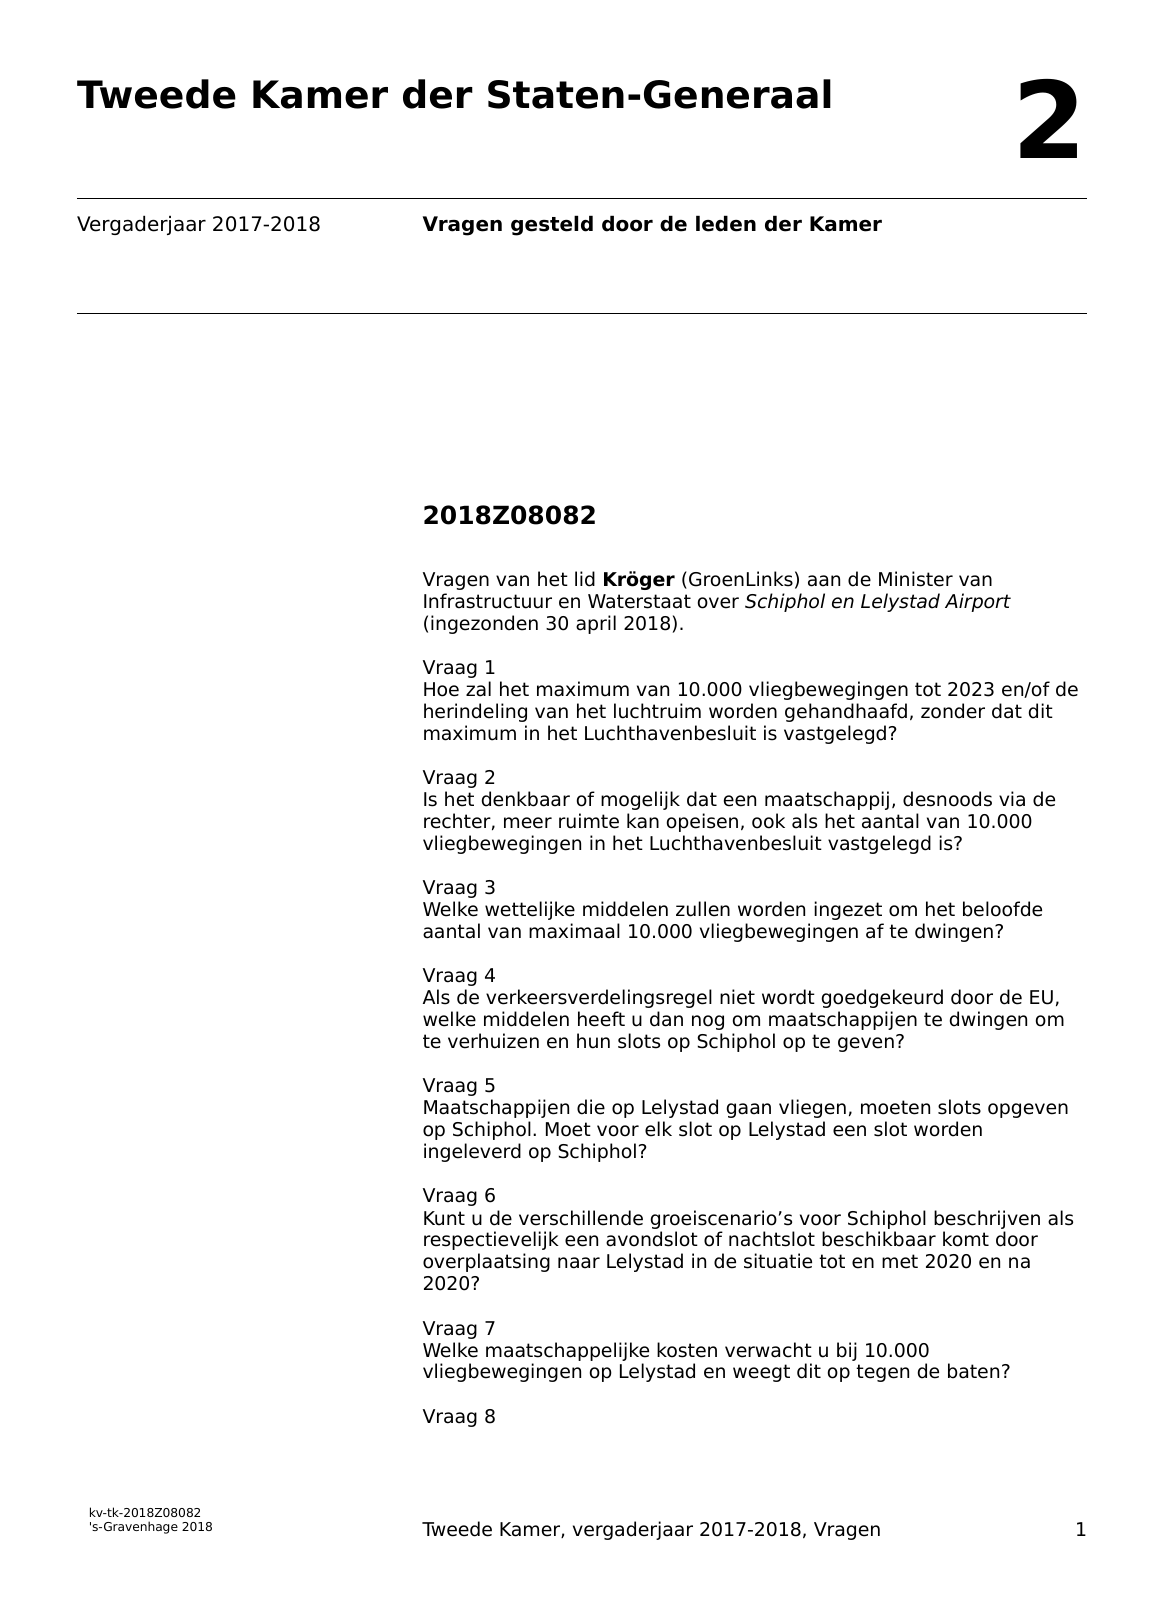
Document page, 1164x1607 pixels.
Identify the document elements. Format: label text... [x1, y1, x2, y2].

text 's-Gravenhage 2018 [88, 1520, 323, 1534]
text Vraag 3 [422, 877, 1087, 899]
text Vraag 6 [422, 1185, 1087, 1207]
table_header 2 [886, 59, 1087, 198]
table_header Tweede Kamer der Staten-Generaal [77, 59, 886, 198]
text Vraag 2 [422, 767, 1087, 789]
text Is het denkbaar of mogelijk dat een maatschappij, desnoods via de rechter, meer ruimte kan opeisen, ook als het aantal van 10.000 vliegbewegingen in het Luchthavenbesluit vastgelegd is? [422, 789, 1087, 855]
text kv-tk-2018Z08082 [88, 1506, 323, 1520]
text Welke maatschappelijke kosten verwacht u bij 10.000 vliegbewegingen op Lelystad en weegt dit op tegen de baten? [422, 1339, 1087, 1383]
table_cell Vergaderjaar 2017-2018 [77, 199, 422, 313]
text Vraag 8 [422, 1406, 1087, 1428]
text 2018Z08082 [422, 501, 1087, 531]
text Als de verkeersverdelingsregel niet wordt goedgekeurd door de EU, welke middelen heeft u dan nog om maatschappijen te dwingen om te verhuizen en hun slots op Schiphol op te geven? [422, 987, 1087, 1053]
text Vraag 5 [422, 1075, 1087, 1097]
text Vraag 7 [422, 1317, 1087, 1339]
table_cell Vragen gesteld door de leden der Kamer [422, 199, 1087, 313]
text Vragen van het lid Kröger (GroenLinks) aan de Minister van Infrastructuur en Waterstaat over Schiphol en Lelystad Airport (ingezonden 30 april 2018). [422, 569, 1087, 635]
text Vraag 4 [422, 965, 1087, 987]
text Hoe zal het maximum van 10.000 vliegbewegingen tot 2023 en/of de herindeling van het luchtruim worden gehandhaafd, zonder dat dit maximum in het Luchthavenbesluit is vastgelegd? [422, 679, 1087, 745]
text Welke wettelijke middelen zullen worden ingezet om het beloofde aantal van maximaal 10.000 vliegbewegingen af te dwingen? [422, 899, 1087, 943]
text Kunt u de verschillende groeiscenario’s voor Schiphol beschrijven als respectievelijk een avondslot of nachtslot beschikbaar komt door overplaatsing naar Lelystad in de situatie tot en met 2020 en na 2020? [422, 1207, 1087, 1295]
text Vraag 1 [422, 657, 1087, 679]
text Maatschappijen die op Lelystad gaan vliegen, moeten slots opgeven op Schiphol. Moet voor elk slot op Lelystad een slot worden ingeleverd op Schiphol? [422, 1097, 1087, 1163]
